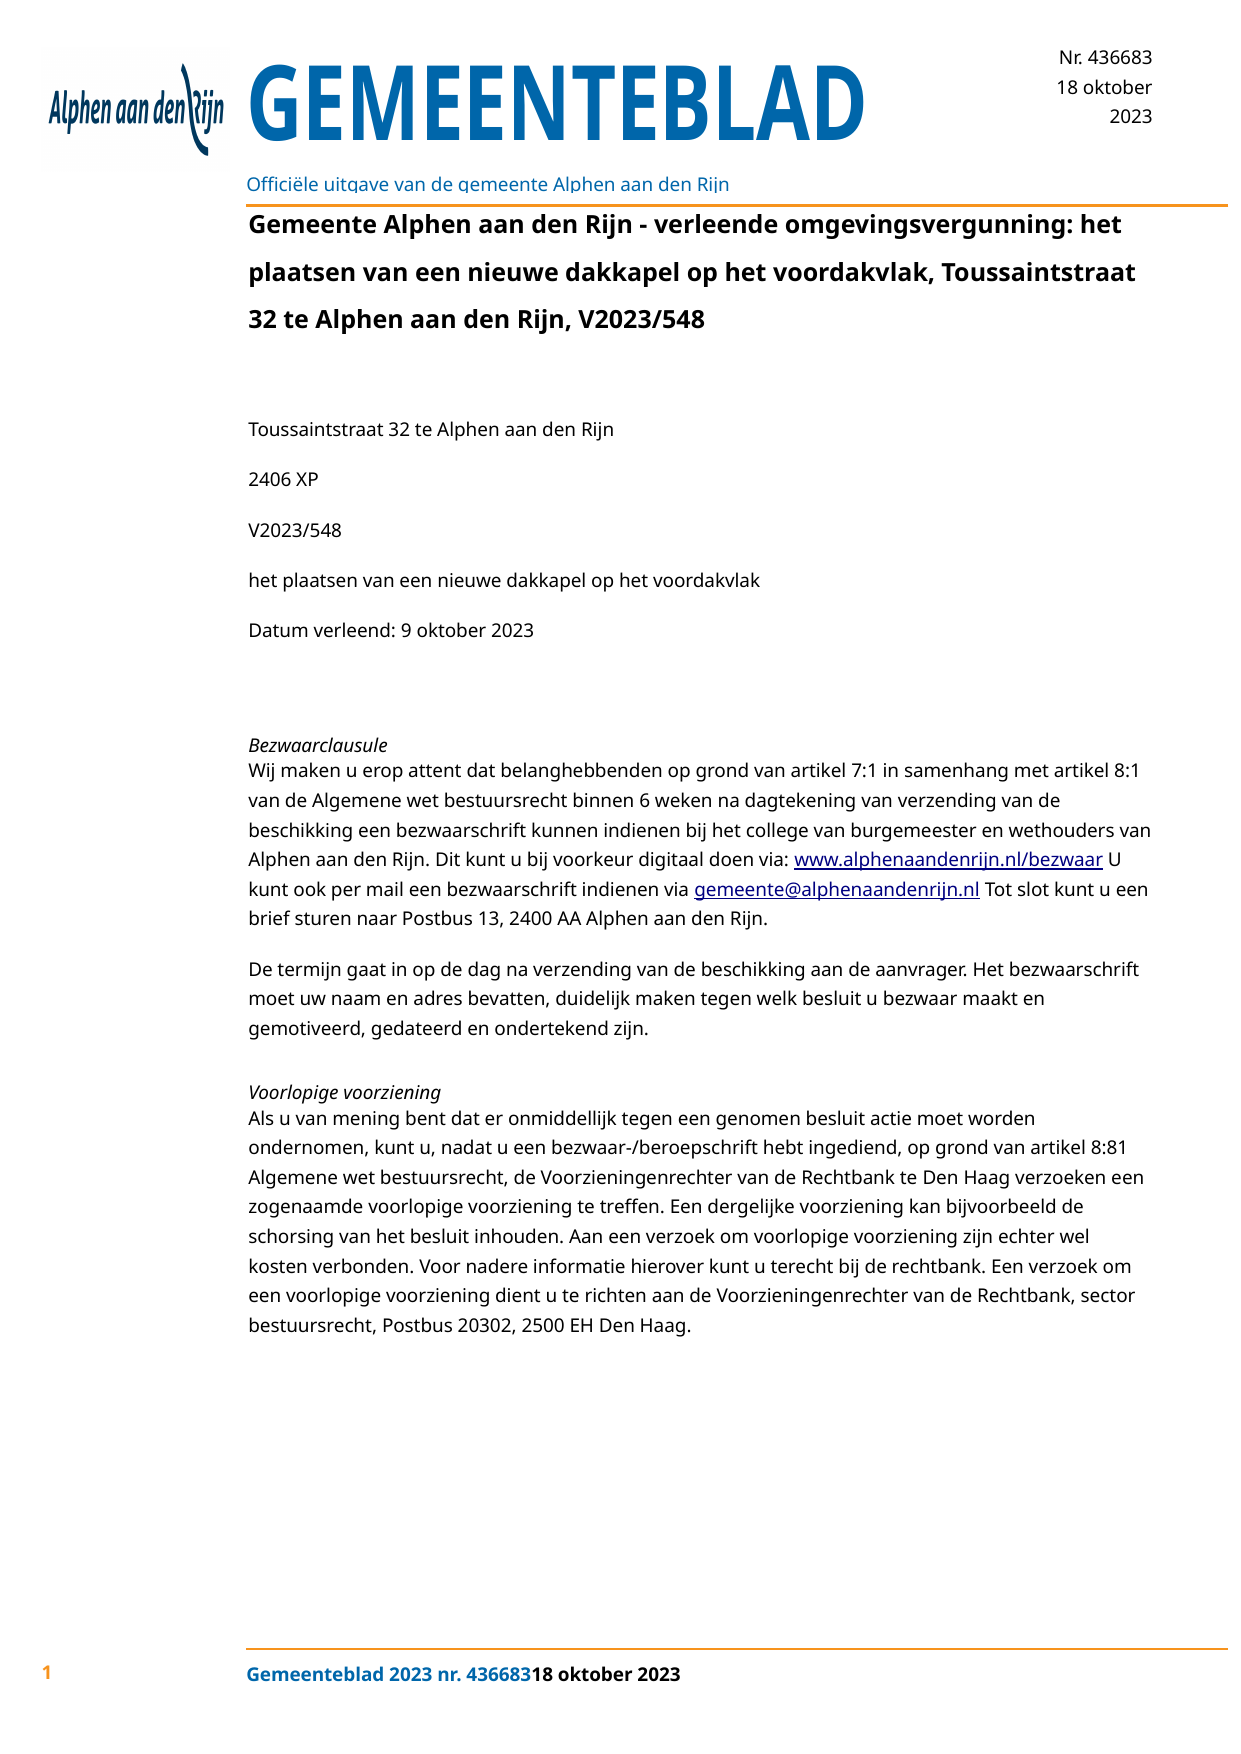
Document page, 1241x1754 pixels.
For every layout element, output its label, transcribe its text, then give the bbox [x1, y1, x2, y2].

text Gemeente Alphen aan den Rijn - verleende omgevingsvergunning: het plaatsen van een nieuwe dakkapel op het voordakvlak, Toussaintstraat 32 te Alphen aan den Rijn, V2023/548 [248, 207, 1152, 336]
text Wij maken u erop attent dat belanghebbenden op grond van artikel 7:1 in samenhang met artikel 8:1 van de Algemene wet bestuursrecht binnen 6 weken na dagtekening van verzending van de beschikking een bezwaarschrift kunnen indienen bij het college van burgemeester en wethouders van Alphen aan den Rijn. Dit kunt u bij voorkeur digitaal doen via: www.alphenaandenrijn.nl/bezwaar U kunt ook per mail een bezwaarschrift indienen via gemeente@alphenaandenrijn.nl Tot slot kunt u een brief sturen naar Postbus 13, 2400 AA Alphen aan den Rijn. [248, 758, 1152, 931]
text V2023/548 [248, 517, 1152, 542]
text De termijn gaat in op de dag na verzending van de beschikking aan de aanvrager. Het bezwaarschrift moet uw naam en adres bevatten, duidelijk maken tegen welk besluit u bezwaar maakt en gemotiveerd, gedateerd en ondertekend zijn. [248, 956, 1152, 1041]
text 2406 XP [248, 466, 1152, 492]
text Voorlopige voorziening [248, 1079, 1152, 1105]
text Toussaintstraat 32 te Alphen aan den Rijn [248, 416, 1152, 442]
text Als u van mening bent dat er onmiddellijk tegen een genomen besluit actie moet worden ondernomen, kunt u, nadat u een bezwaar-/beroepschrift hebt ingediend, op grond van artikel 8:81 Algemene wet bestuursrecht, de Voorzieningenrechter van de Rechtbank te Den Haag verzoeken een zogenaamde voorlopige voorziening te treffen. Een dergelijke voorziening kan bijvoorbeeld de schorsing van het besluit inhouden. Aan een verzoek om voorlopige voorziening zijn echter wel kosten verbonden. Voor nadere informatie hierover kunt u terecht bij de rechtbank. Een verzoek om een voorlopige voorziening dient u te richten aan de Voorzieningenrechter van de Rechtbank, sector bestuursrecht, Postbus 20302, 2500 EH Den Haag. [248, 1105, 1152, 1338]
text het plaatsen van een nieuwe dakkapel op het voordakvlak [248, 567, 1152, 593]
picture [41, 47, 231, 172]
text Bezwaarclausule [248, 732, 1152, 758]
text Datum verleend: 9 oktober 2023 [248, 618, 1152, 643]
